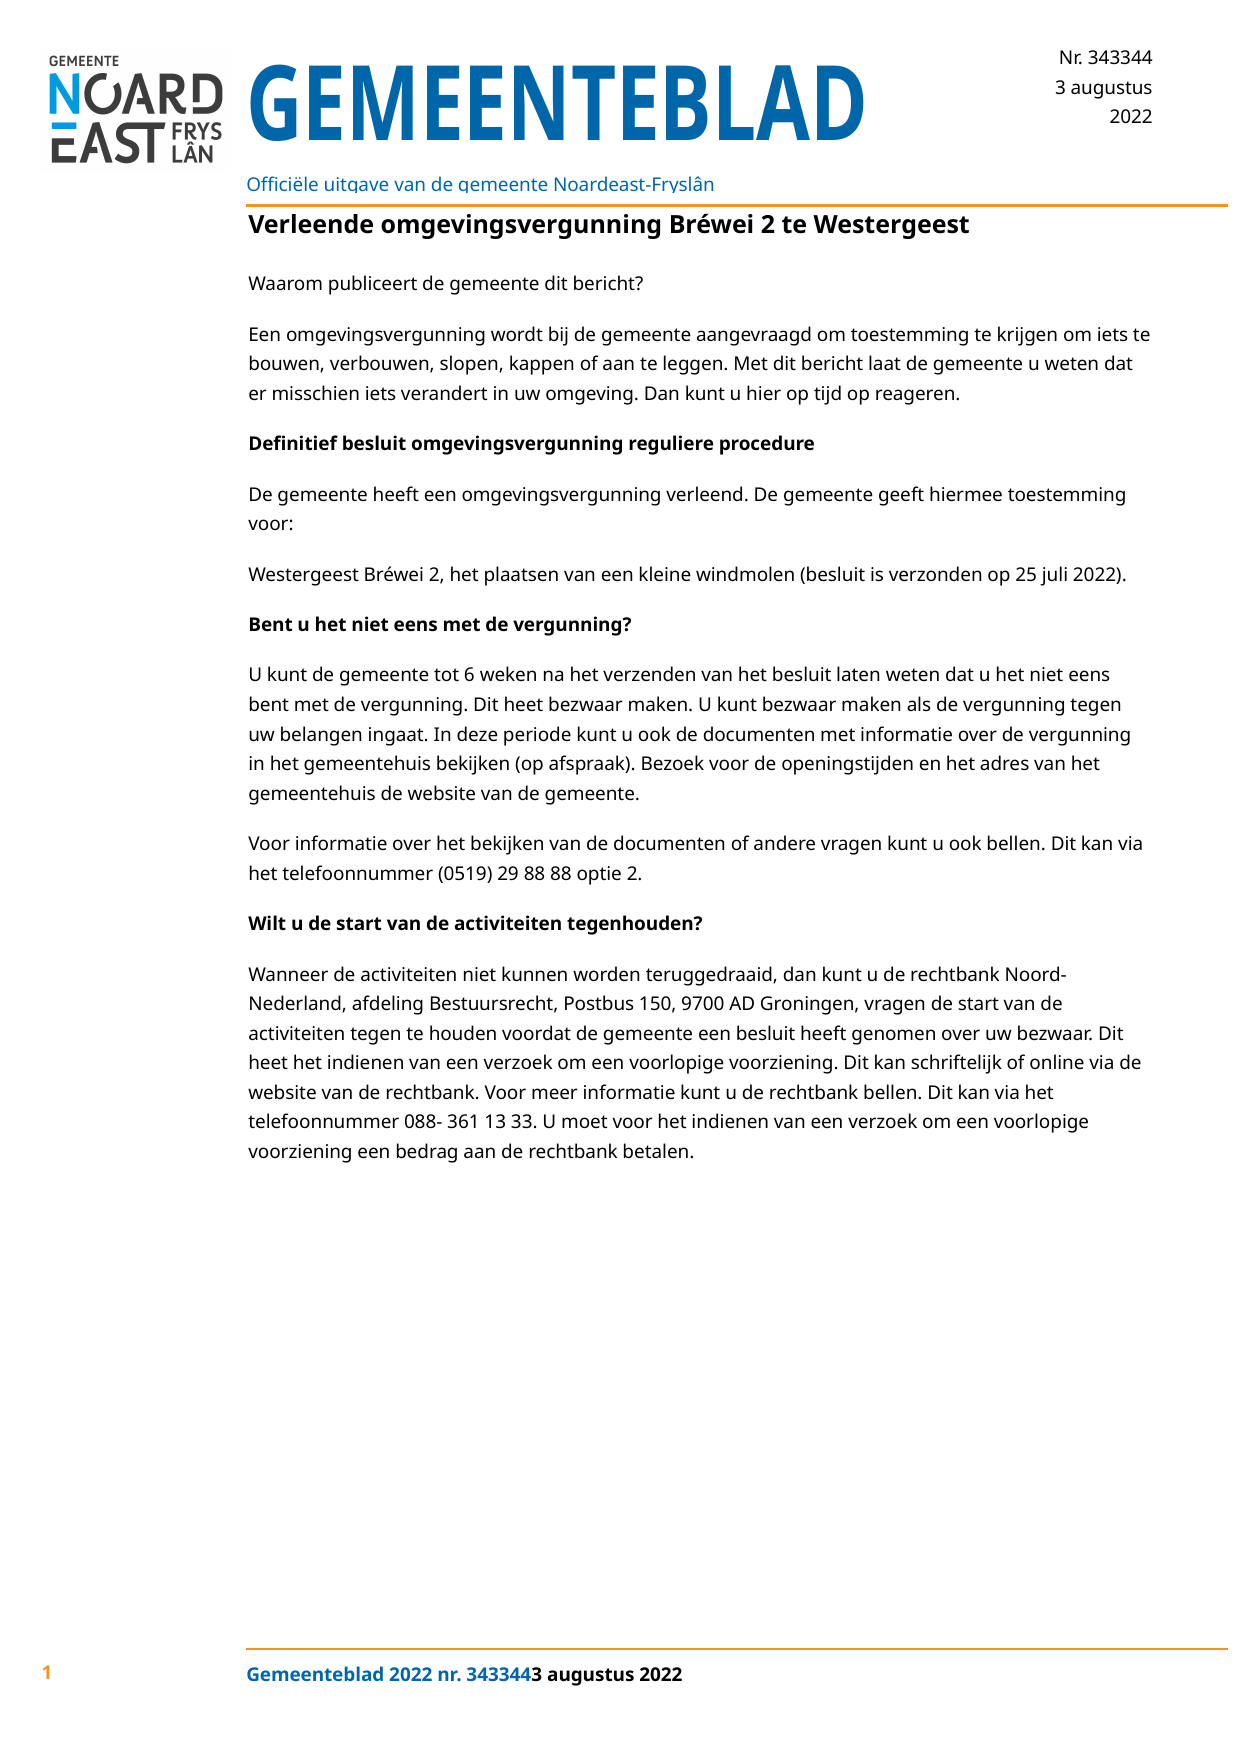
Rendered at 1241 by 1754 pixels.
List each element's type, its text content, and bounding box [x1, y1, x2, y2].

text Wanneer de activiteiten niet kunnen worden teruggedraaid, dan kunt u de rechtbank Noord-Nederland, afdeling Bestuursrecht, Postbus 150, 9700 AD Groningen, vragen de start van de activiteiten tegen te houden voordat de gemeente een besluit heeft genomen over uw bezwaar. Dit heet het indienen van een verzoek om een voorlopige voorziening. Dit kan schriftelijk of online via de website van de rechtbank. Voor meer informatie kunt u de rechtbank bellen. Dit kan via het telefoonnummer 088- 361 13 33. U moet voor het indienen van een verzoek om een voorlopige voorziening een bedrag aan de rechtbank betalen. [248, 961, 1152, 1164]
text Voor informatie over het bekijken van de documenten of andere vragen kunt u ook bellen. Dit kan via het telefoonnummer (0519) 29 88 88 optie 2. [248, 830, 1152, 886]
text U kunt de gemeente tot 6 weken na het verzenden van het besluit laten weten dat u het niet eens bent met de vergunning. Dit heet bezwaar maken. U kunt bezwaar maken als de vergunning tegen uw belangen ingaat. In deze periode kunt u ook de documenten met informatie over de vergunning in het gemeentehuis bekijken (op afspraak). Bezoek voor de openingstijden en het adres van het gemeentehuis de website van de gemeente. [248, 662, 1152, 806]
text Een omgevingsvergunning wordt bij de gemeente aangevraagd om toestemming te krijgen om iets te bouwen, verbouwen, slopen, kappen of aan te leggen. Met dit bericht laat de gemeente u weten dat er misschien iets verandert in uw omgeving. Dan kunt u hier op tijd op reageren. [248, 321, 1152, 406]
text Verleende omgevingsvergunning Bréwei 2 te Westergeest [248, 207, 1152, 241]
text Bent u het niet eens met de vergunning? [248, 611, 1152, 637]
text Waarom publiceert de gemeente dit bericht? [248, 270, 1152, 296]
text De gemeente heeft een omgevingsvergunning verleend. De gemeente geeft hiermee toestemming voor: [248, 481, 1152, 536]
text Wilt u de start van de activiteiten tegenhouden? [248, 910, 1152, 936]
picture [41, 47, 231, 172]
text Westergeest Bréwei 2, het plaatsen van een kleine windmolen (besluit is verzonden op 25 juli 2022). [248, 561, 1152, 586]
text Definitief besluit omgevingsvergunning reguliere procedure [248, 430, 1152, 456]
